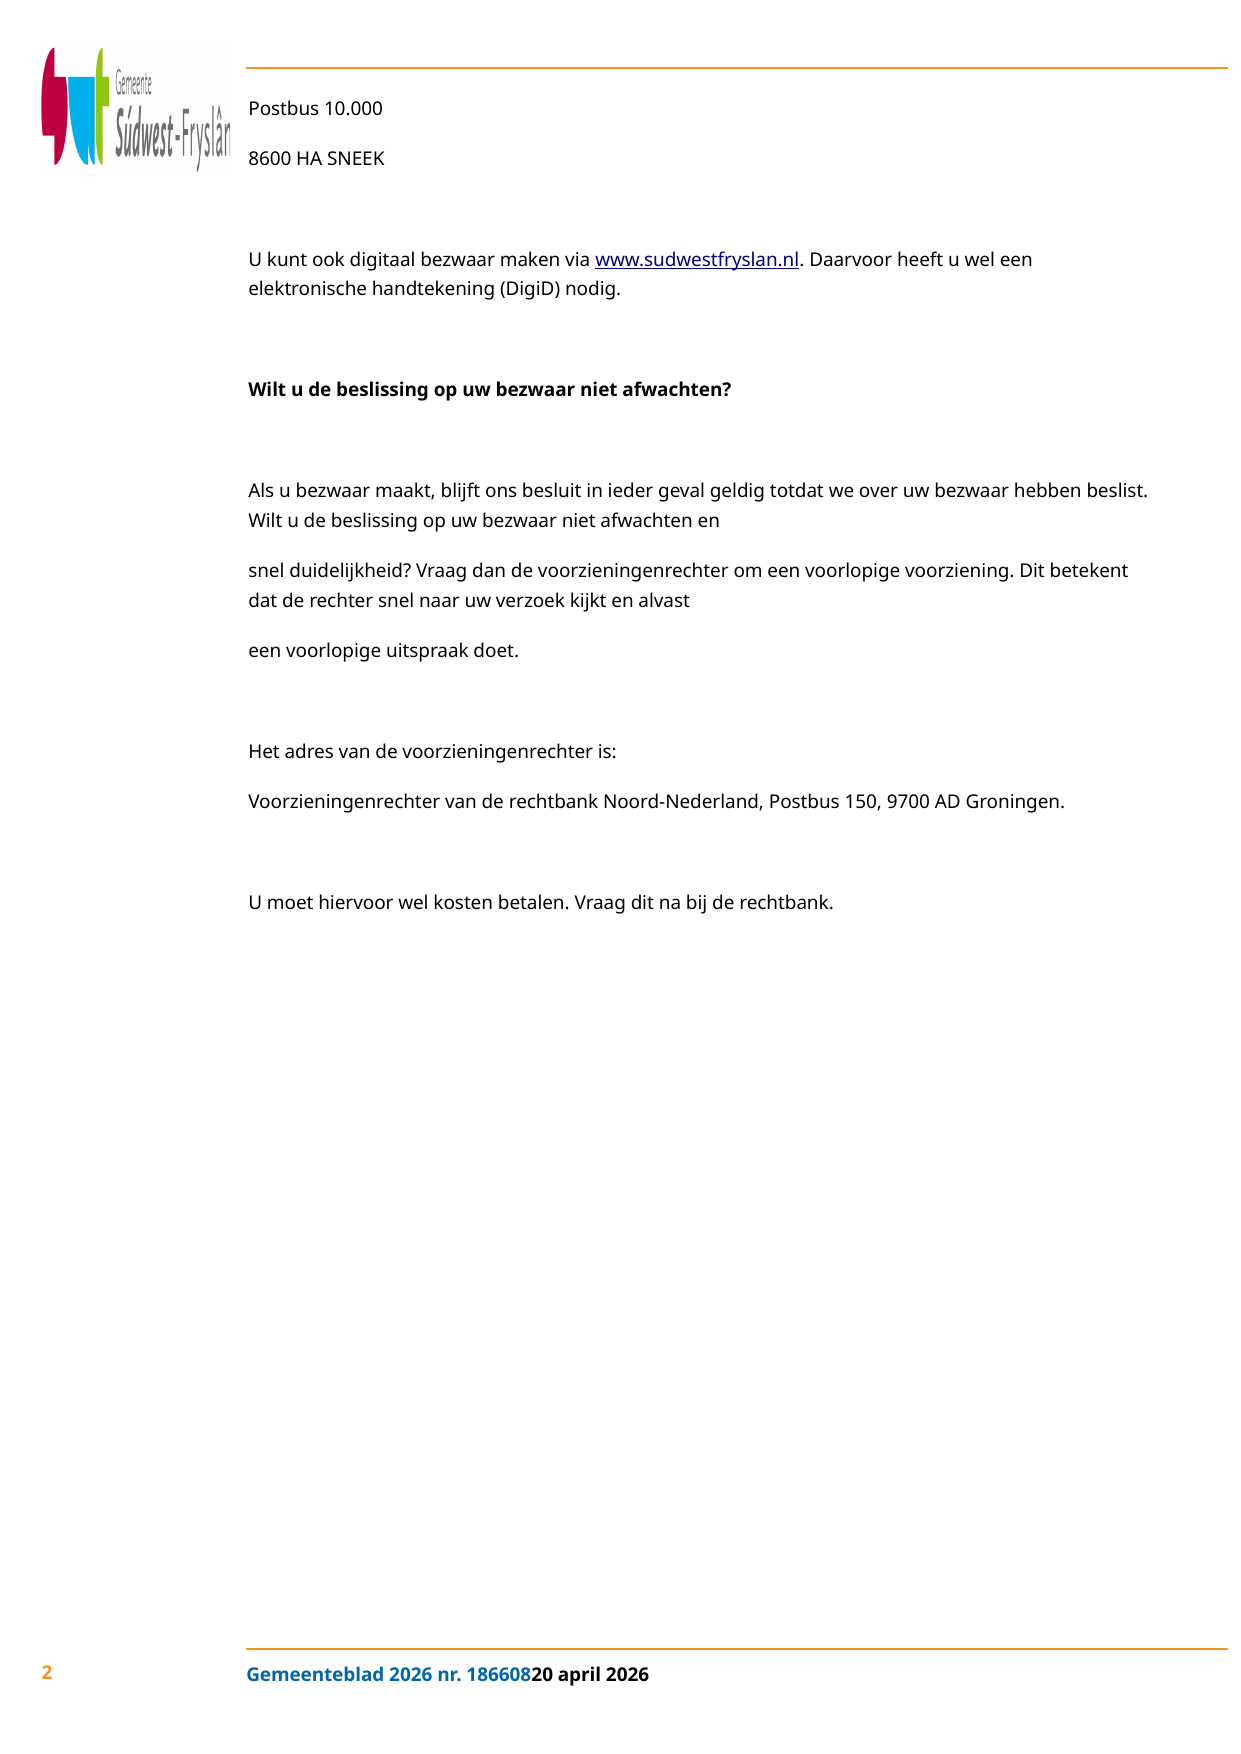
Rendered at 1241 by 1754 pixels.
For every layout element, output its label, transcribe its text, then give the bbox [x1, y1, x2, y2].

text snel duidelijkheid? Vraag dan de voorzieningenrechter om een voorlopige voorziening. Dit betekent dat de rechter snel naar uw verzoek kijkt en alvast [248, 557, 1152, 613]
text Het adres van de voorzieningenrechter is: [248, 738, 1152, 764]
text U moet hiervoor wel kosten betalen. Vraag dit na bij de rechtbank. [248, 889, 1152, 915]
text U kunt ook digitaal bezwaar maken via www.sudwestfryslan.nl. Daarvoor heeft u wel een elektronische handtekening (DigiD) nodig. [248, 246, 1152, 301]
text een voorlopige uitspraak doet. [248, 637, 1152, 663]
text Wilt u de beslissing op uw bezwaar niet afwachten? [248, 376, 1152, 402]
text Als u bezwaar maakt, blijft ons besluit in ieder geval geldig totdat we over uw bezwaar hebben beslist. Wilt u de beslissing op uw bezwaar niet afwachten en [248, 477, 1152, 533]
text Voorzieningenrechter van de rechtbank Noord-Nederland, Postbus 150, 9700 AD Groningen. [248, 788, 1152, 814]
picture [41, 47, 231, 172]
text Postbus 10.000 [248, 95, 1152, 121]
text 8600 HA SNEEK [248, 145, 1152, 171]
